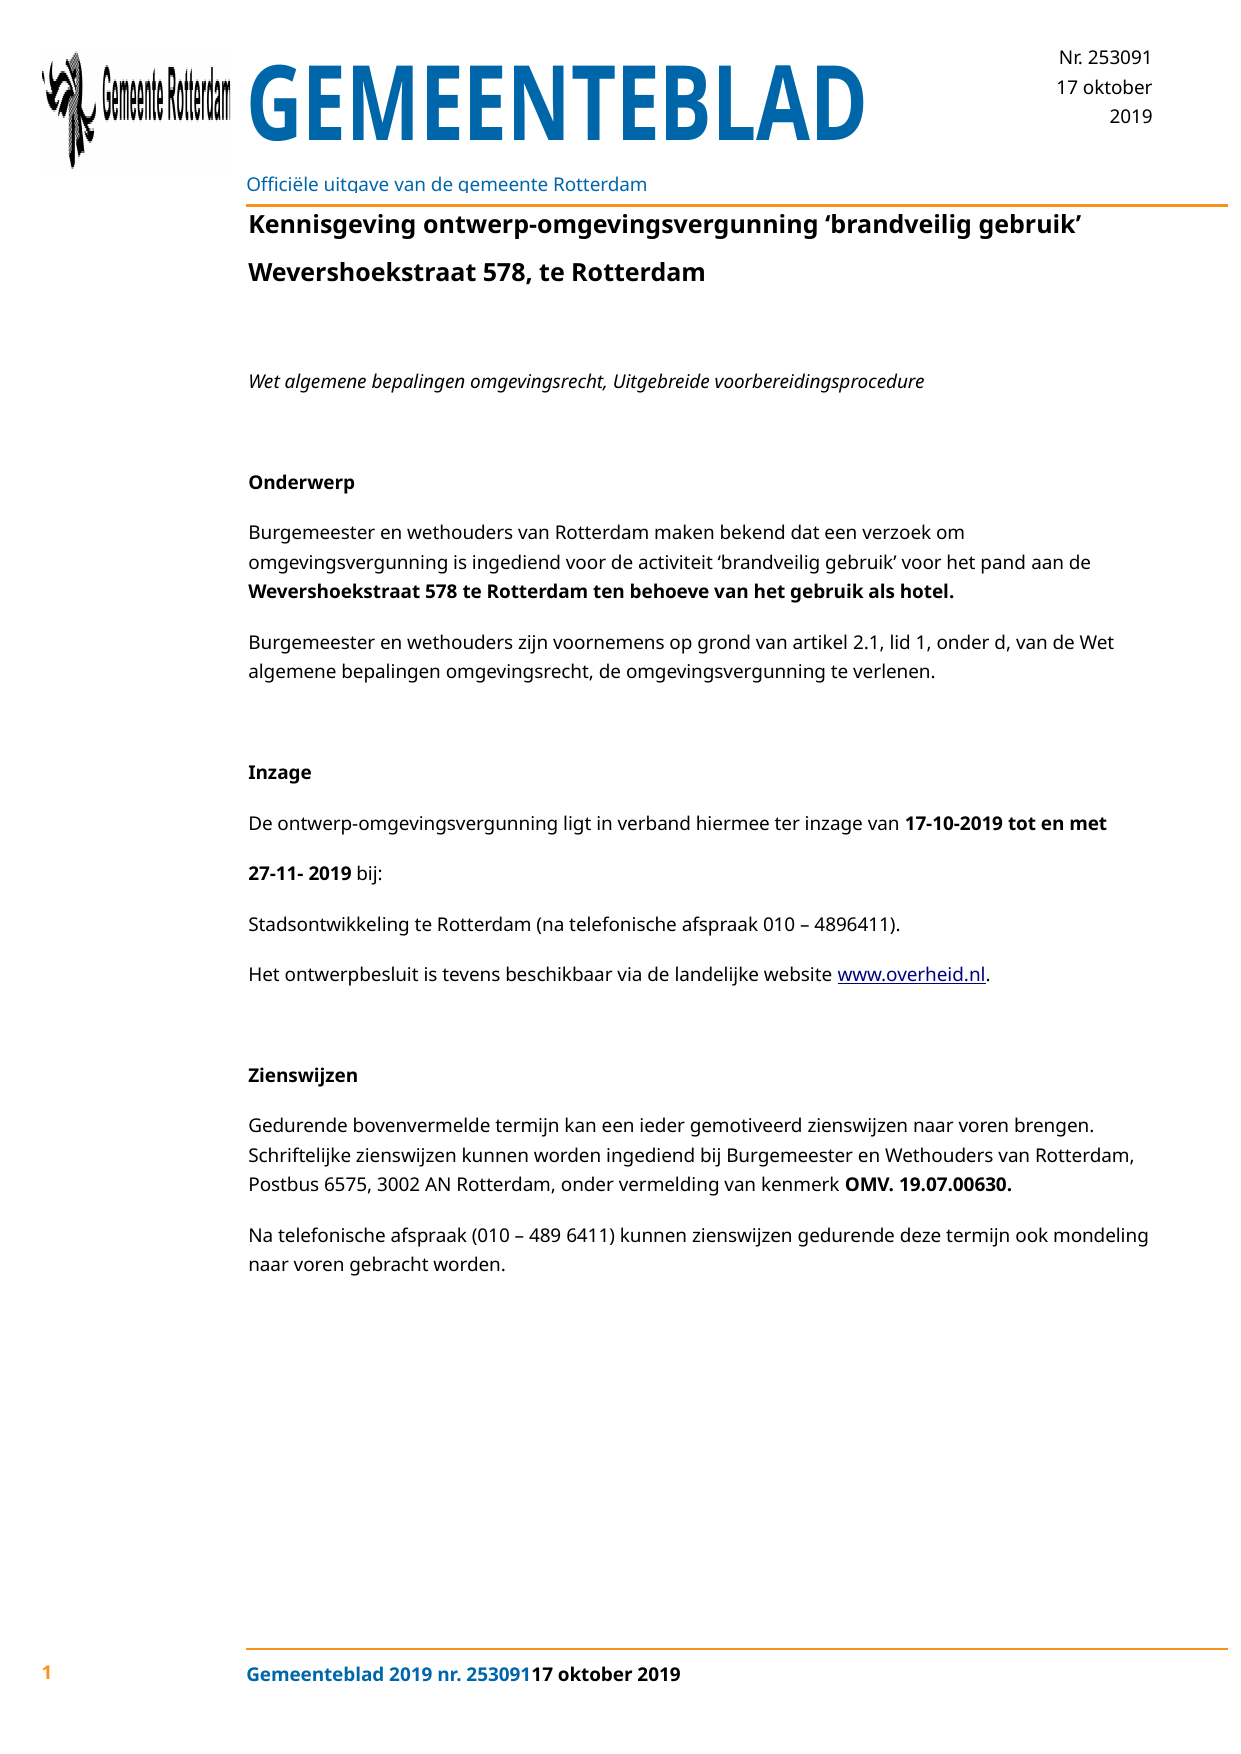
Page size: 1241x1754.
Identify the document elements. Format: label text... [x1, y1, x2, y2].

text Wet algemene bepalingen omgevingsrecht, Uitgebreide voorbereidingsprocedure [248, 368, 1152, 394]
text 27-11- 2019 bij: [248, 860, 1152, 886]
text Stadsontwikkeling te Rotterdam (na telefonische afspraak 010 – 4896411). [248, 911, 1152, 937]
text Het ontwerpbesluit is tevens beschikbaar via de landelijke website www.overheid.nl. [248, 961, 1152, 987]
text Kennisgeving ontwerp-omgevingsvergunning ‘brandveilig gebruik’ Wevershoekstraat 578, te Rotterdam [248, 207, 1152, 288]
text Gedurende bovenvermelde termijn kan een ieder gemotiveerd zienswijzen naar voren brengen. Schriftelijke zienswijzen kunnen worden ingediend bij Burgemeester en Wethouders van Rotterdam, Postbus 6575, 3002 AN Rotterdam, onder vermelding van kenmerk OMV. 19.07.00630. [248, 1112, 1152, 1197]
text Na telefonische afspraak (010 – 489 6411) kunnen zienswijzen gedurende deze termijn ook mondeling naar voren gebracht worden. [248, 1222, 1152, 1277]
text Inzage [248, 759, 1152, 785]
text De ontwerp-omgevingsvergunning ligt in verband hiermee ter inzage van 17-10-2019 tot en met [248, 810, 1152, 836]
text Onderwerp [248, 469, 1152, 495]
text Burgemeester en wethouders zijn voornemens op grond van artikel 2.1, lid 1, onder d, van de Wet algemene bepalingen omgevingsrecht, de omgevingsvergunning te verlenen. [248, 629, 1152, 684]
picture [41, 47, 231, 172]
text Burgemeester en wethouders van Rotterdam maken bekend dat een verzoek om omgevingsvergunning is ingediend voor de activiteit ‘brandveilig gebruik’ voor het pand aan de Wevershoekstraat 578 te Rotterdam ten behoeve van het gebruik als hotel. [248, 519, 1152, 604]
text Zienswijzen [248, 1062, 1152, 1088]
